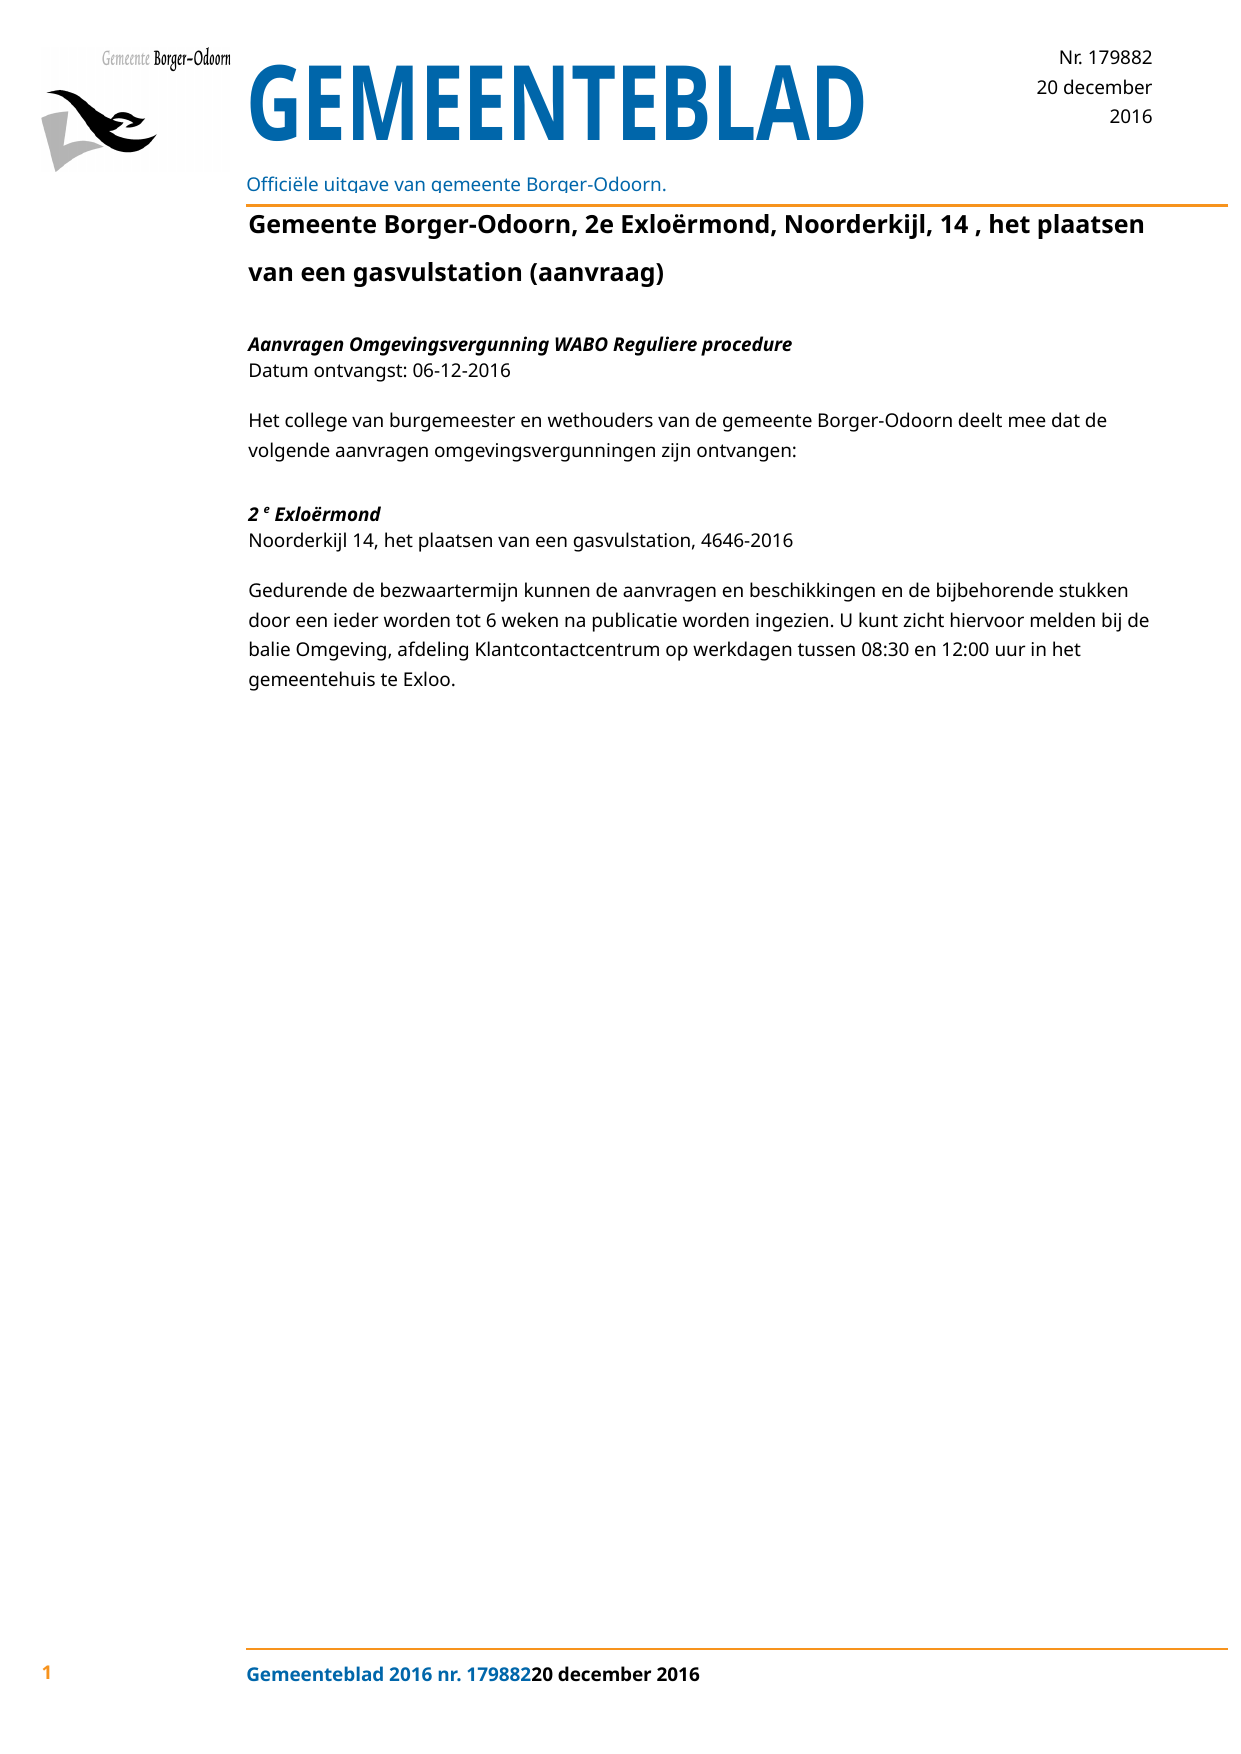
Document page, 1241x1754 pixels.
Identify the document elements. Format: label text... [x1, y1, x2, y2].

text Het college van burgemeester en wethouders van de gemeente Borger-Odoorn deelt mee dat de volgende aanvragen omgevingsvergunningen zijn ontvangen: [248, 408, 1152, 463]
text Gedurende de bezwaartermijn kunnen de aanvragen en beschikkingen en de bijbehorende stukken door een ieder worden tot 6 weken na publicatie worden ingezien. U kunt zicht hiervoor melden bij de balie Omgeving, afdeling Klantcontactcentrum op werkdagen tussen 08:30 en 12:00 uur in het gemeentehuis te Exloo. [248, 577, 1152, 692]
text Noorderkijl 14, het plaatsen van een gasvulstation, 4646-2016 [248, 527, 1152, 553]
text Aanvragen Omgevingsvergunning WABO Reguliere procedure [248, 331, 1152, 357]
text Datum ontvangst: 06-12-2016 [248, 357, 1152, 383]
picture [41, 47, 231, 172]
text Gemeente Borger-Odoorn, 2e Exloërmond, Noorderkijl, 14 , het plaatsen van een gasvulstation (aanvraag) [248, 207, 1152, 288]
text 2 e Exloërmond [248, 501, 1152, 527]
